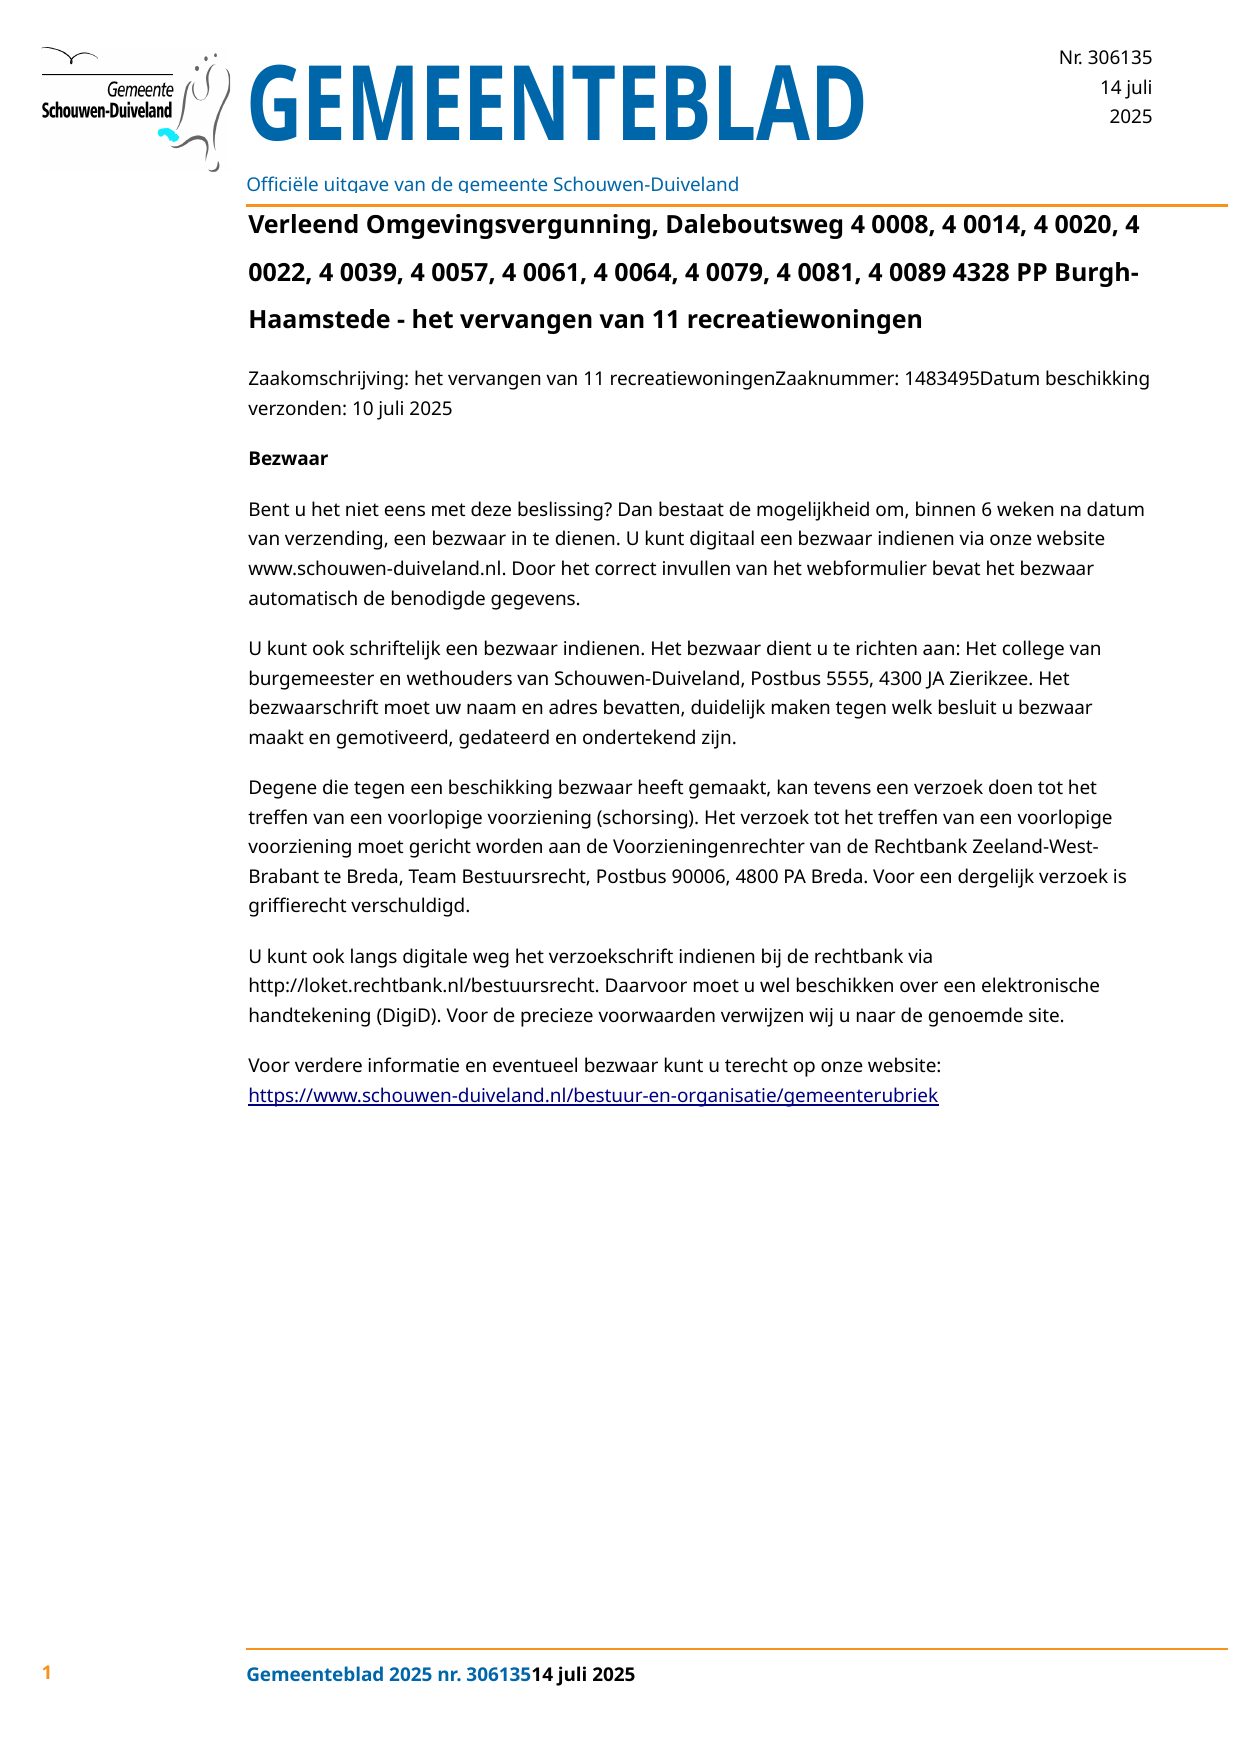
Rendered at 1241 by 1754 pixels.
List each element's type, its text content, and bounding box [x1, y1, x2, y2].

text Degene die tegen een beschikking bezwaar heeft gemaakt, kan tevens een verzoek doen tot het treffen van een voorlopige voorziening (schorsing). Het verzoek tot het treffen van een voorlopige voorziening moet gericht worden aan de Voorzieningenrechter van de Rechtbank Zeeland-West-Brabant te Breda, Team Bestuursrecht, Postbus 90006, 4800 PA Breda. Voor een dergelijk verzoek is griffierecht verschuldigd. [248, 774, 1152, 918]
text Verleend Omgevingsvergunning, Daleboutsweg 4 0008, 4 0014, 4 0020, 4 0022, 4 0039, 4 0057, 4 0061, 4 0064, 4 0079, 4 0081, 4 0089 4328 PP Burgh-Haamstede - het vervangen van 11 recreatiewoningen [248, 207, 1152, 336]
text Zaakomschrijving: het vervangen van 11 recreatiewoningenZaaknummer: 1483495Datum beschikking verzonden: 10 juli 2025 [248, 366, 1152, 421]
text Voor verdere informatie en eventueel bezwaar kunt u terecht op onze website: https://www.schouwen-duiveland.nl/bestuur-en-organisatie/gemeenterubriek [248, 1053, 1152, 1108]
text U kunt ook schriftelijk een bezwaar indienen. Het bezwaar dient u te richten aan: Het college van burgemeester en wethouders van Schouwen-Duiveland, Postbus 5555, 4300 JA Zierikzee. Het bezwaarschrift moet uw naam en adres bevatten, duidelijk maken tegen welk besluit u bezwaar maakt en gemotiveerd, gedateerd en ondertekend zijn. [248, 635, 1152, 749]
text U kunt ook langs digitale weg het verzoekschrift indienen bij de rechtbank via http://loket.rechtbank.nl/bestuursrecht. Daarvoor moet u wel beschikken over een elektronische handtekening (DigiD). Voor de precieze voorwaarden verwijzen wij u naar de genoemde site. [248, 943, 1152, 1028]
text Bezwaar [248, 446, 1152, 471]
picture [41, 47, 231, 172]
text Bent u het niet eens met deze beslissing? Dan bestaat de mogelijkheid om, binnen 6 weken na datum van verzending, een bezwaar in te dienen. U kunt digitaal een bezwaar indienen via onze website www.schouwen-duiveland.nl. Door het correct invullen van het webformulier bevat het bezwaar automatisch de benodigde gegevens. [248, 496, 1152, 610]
